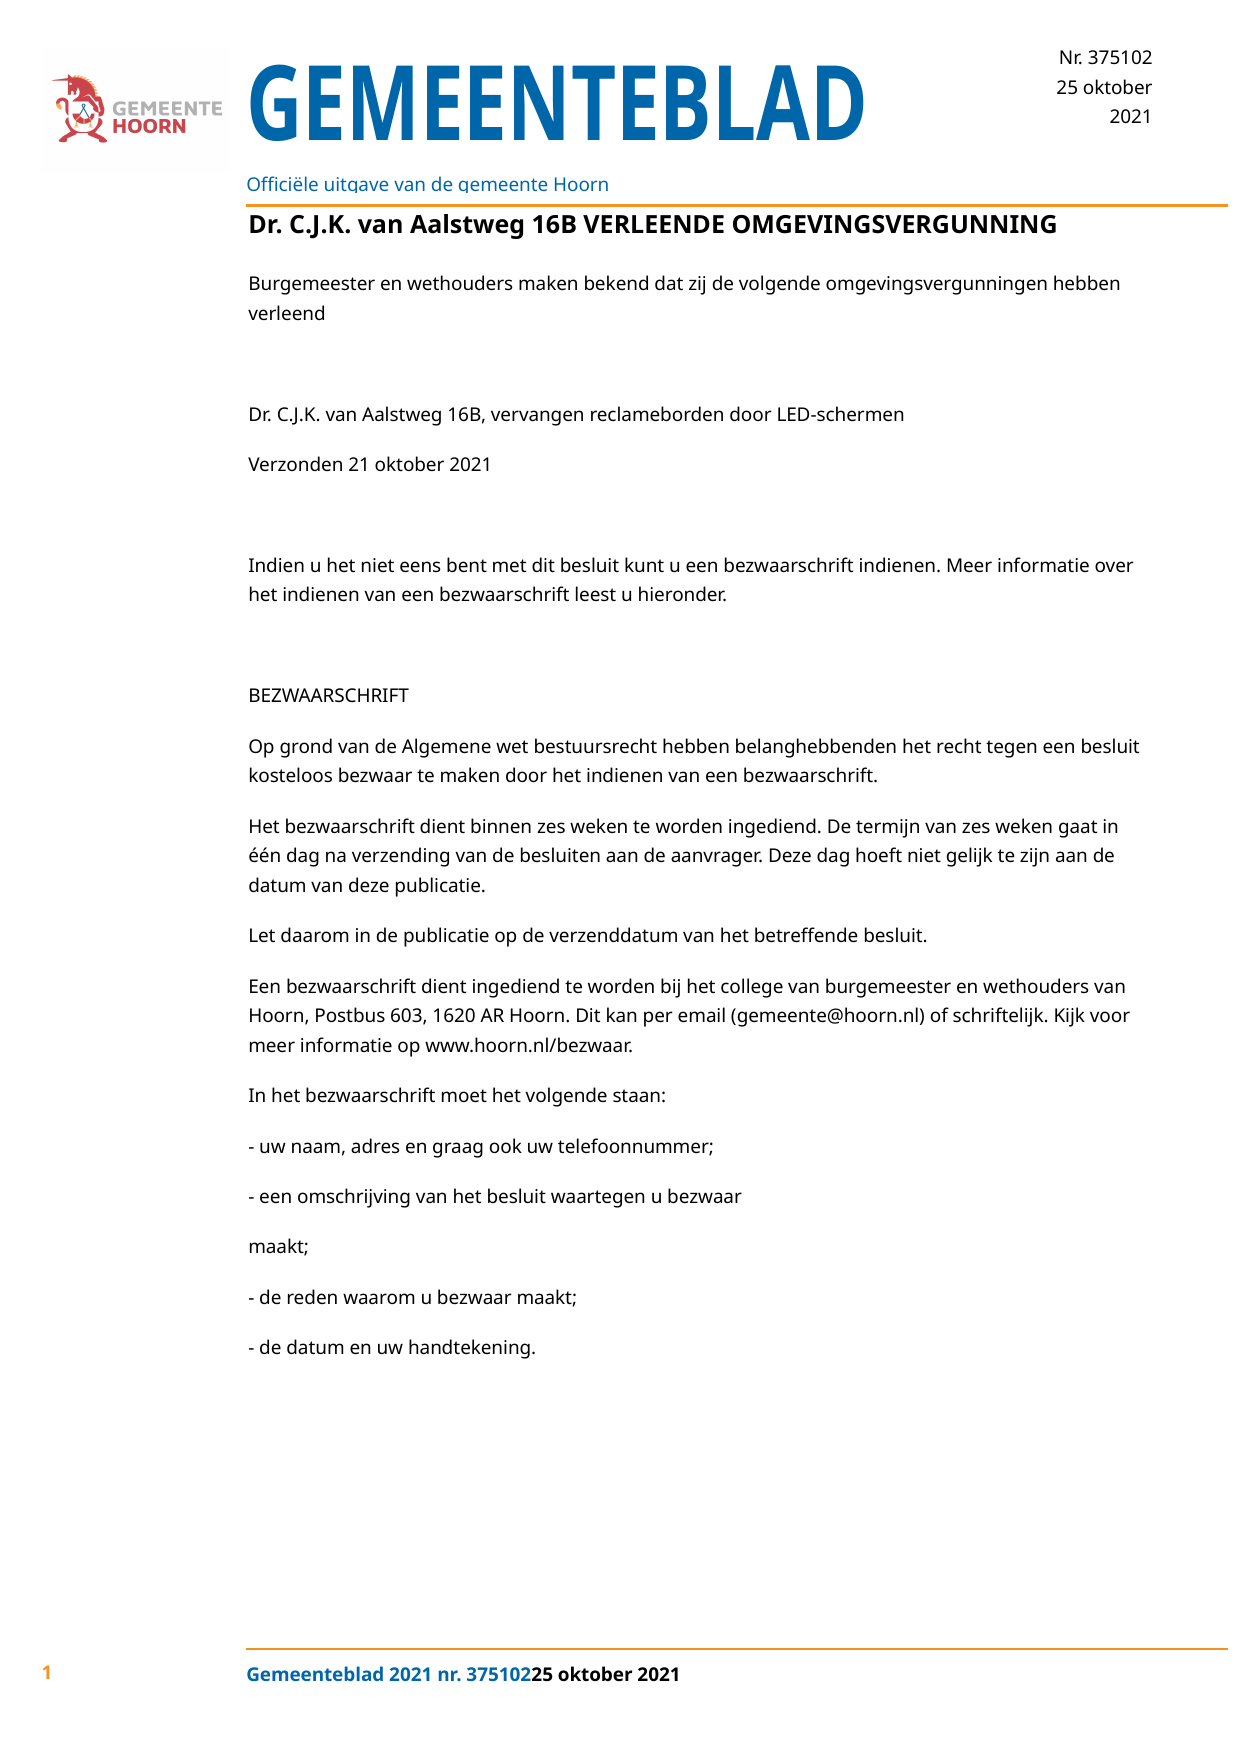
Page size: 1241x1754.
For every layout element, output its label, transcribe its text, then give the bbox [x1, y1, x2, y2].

text Het bezwaarschrift dient binnen zes weken te worden ingediend. De termijn van zes weken gaat in één dag na verzending van de besluiten aan de aanvrager. Deze dag hoeft niet gelijk te zijn aan de datum van deze publicatie. [248, 813, 1152, 898]
text maakt; [248, 1234, 1152, 1259]
text - uw naam, adres en graag ook uw telefoonnummer; [248, 1133, 1152, 1158]
text - de reden waarom u bezwaar maakt; [248, 1284, 1152, 1310]
picture [41, 47, 231, 172]
text - de datum en uw handtekening. [248, 1334, 1152, 1360]
text In het bezwaarschrift moet het volgende staan: [248, 1082, 1152, 1108]
text BEZWAARSCHRIFT [248, 682, 1152, 708]
text Op grond van de Algemene wet bestuursrecht hebben belanghebbenden het recht tegen een besluit kosteloos bezwaar te maken door het indienen van een bezwaarschrift. [248, 733, 1152, 788]
text Dr. C.J.K. van Aalstweg 16B, vervangen reclameborden door LED-schermen [248, 401, 1152, 426]
text Indien u het niet eens bent met dit besluit kunt u een bezwaarschrift indienen. Meer informatie over het indienen van een bezwaarschrift leest u hieronder. [248, 552, 1152, 607]
text Let daarom in de publicatie op de verzenddatum van het betreffende besluit. [248, 922, 1152, 948]
text Verzonden 21 oktober 2021 [248, 451, 1152, 477]
text - een omschrijving van het besluit waartegen u bezwaar [248, 1183, 1152, 1209]
text Burgemeester en wethouders maken bekend dat zij de volgende omgevingsvergunningen hebben verleend [248, 270, 1152, 326]
text Een bezwaarschrift dient ingediend te worden bij het college van burgemeester en wethouders van Hoorn, Postbus 603, 1620 AR Hoorn. Dit kan per email (gemeente@hoorn.nl) of schriftelijk. Kijk voor meer informatie op www.hoorn.nl/bezwaar. [248, 973, 1152, 1058]
text Dr. C.J.K. van Aalstweg 16B VERLEENDE OMGEVINGSVERGUNNING [248, 207, 1152, 241]
